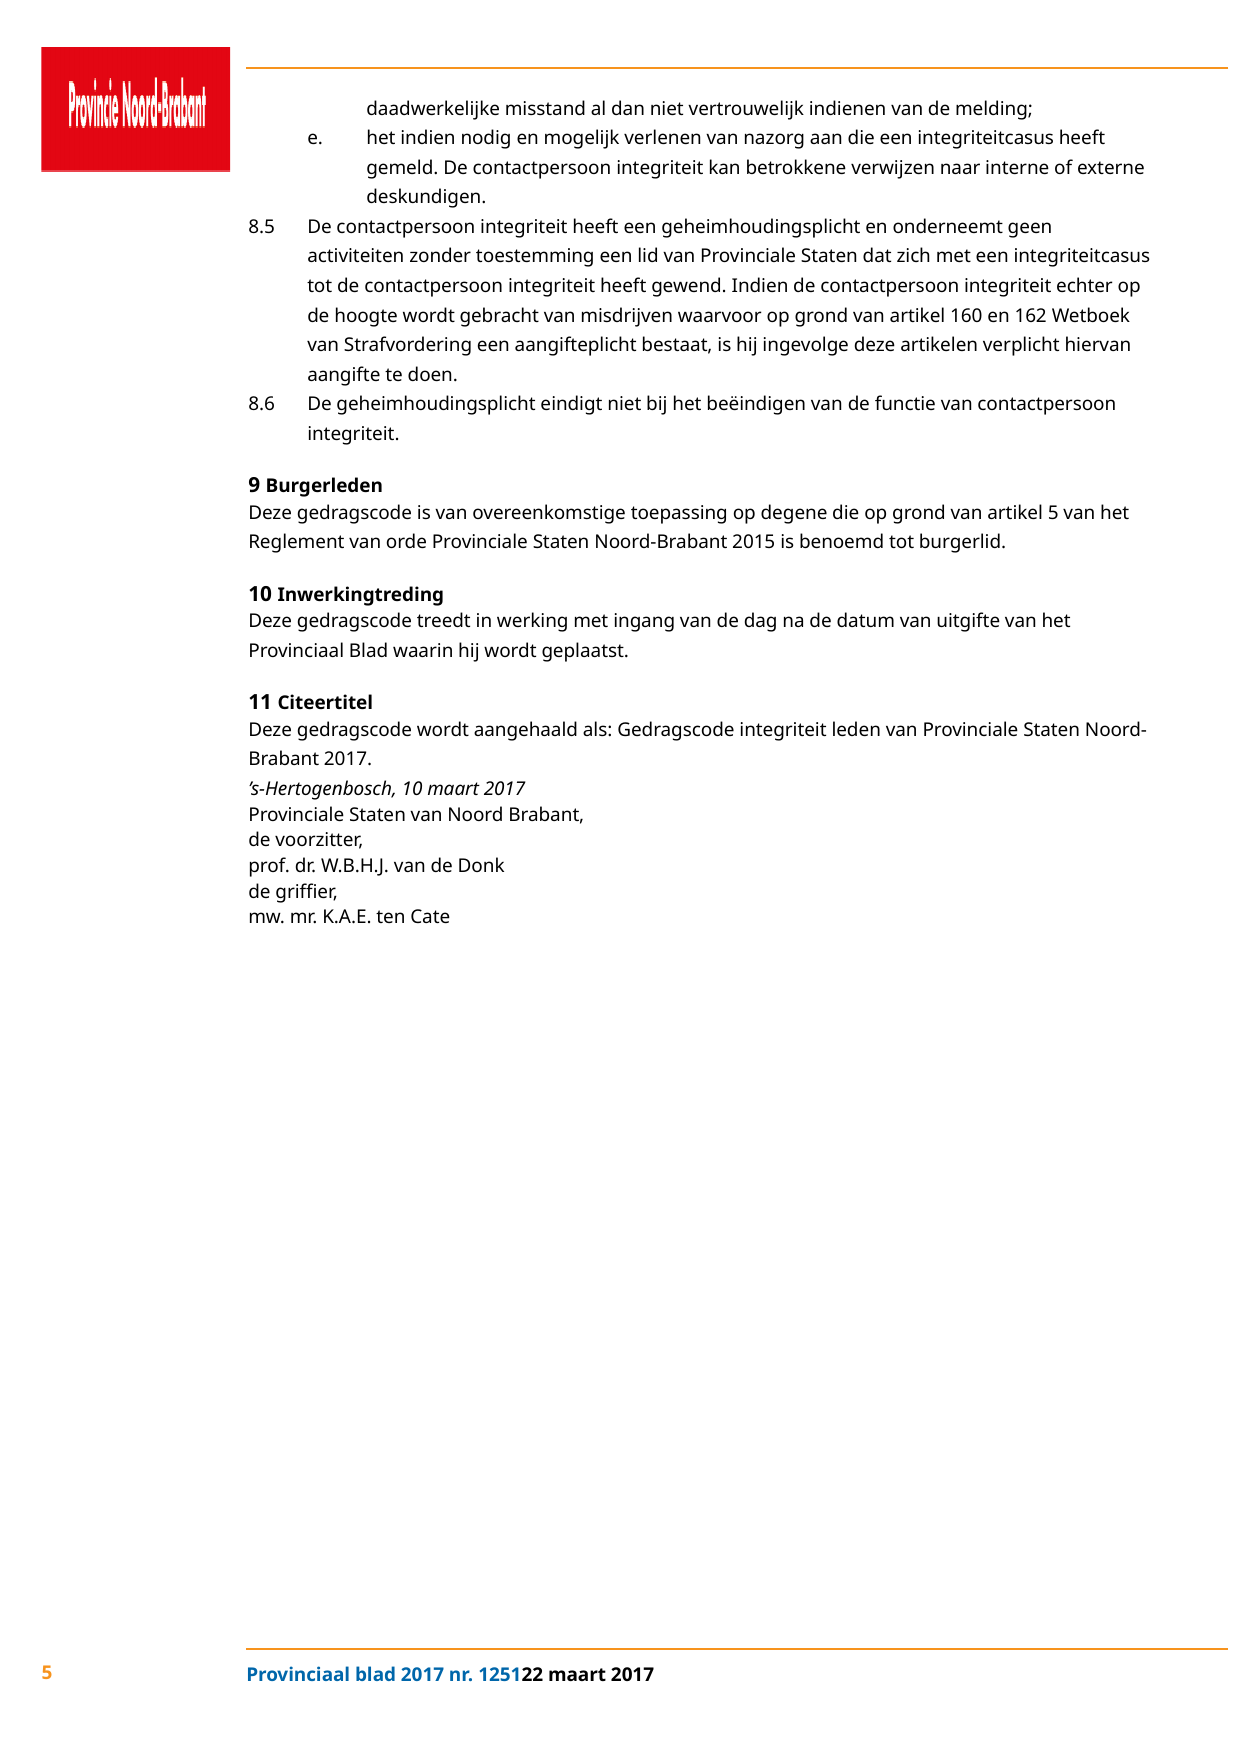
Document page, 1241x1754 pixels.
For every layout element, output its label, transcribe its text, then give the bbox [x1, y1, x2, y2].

text 10 Inwerkingtreding [248, 579, 1152, 607]
text Deze gedragscode treedt in werking met ingang van de dag na de datum van uitgifte van het Provinciaal Blad waarin hij wordt geplaatst. [248, 607, 1152, 663]
list De geheimhoudingsplicht eindigt niet bij het beëindigen van de functie van contactpersoon integriteit. [248, 391, 1152, 446]
picture [41, 47, 231, 172]
text mw. mr. K.A.E. ten Cate [248, 904, 1152, 929]
text ’s-Hertogenbosch, 10 maart 2017 [248, 775, 1152, 801]
text Deze gedragscode wordt aangehaald als: Gedragscode integriteit leden van Provinciale Staten Noord-Brabant 2017. [248, 716, 1152, 771]
text de griffier, [248, 878, 1152, 904]
list daadwerkelijke misstand al dan niet vertrouwelijk indienen van de melding; [307, 95, 1152, 121]
text Provinciale Staten van Noord Brabant, [248, 801, 1152, 827]
text 11 Citeertitel [248, 687, 1152, 716]
text prof. dr. W.B.H.J. van de Donk [248, 852, 1152, 878]
list het indien nodig en mogelijk verlenen van nazorg aan die een integriteitcasus heeft gemeld. De contactpersoon integriteit kan betrokkene verwijzen naar interne of externe deskundigen. [307, 124, 1152, 209]
text Deze gedragscode is van overeenkomstige toepassing op degene die op grond van artikel 5 van het Reglement van orde Provinciale Staten Noord-Brabant 2015 is benoemd tot burgerlid. [248, 499, 1152, 554]
text 9 Burgerleden [248, 471, 1152, 499]
list De contactpersoon integriteit heeft een geheimhoudingsplicht en onderneemt geen activiteiten zonder toestemming een lid van Provinciale Staten dat zich met een integriteitcasus tot de contactpersoon integriteit heeft gewend. Indien de contactpersoon integriteit echter op de hoogte wordt gebracht van misdrijven waarvoor op grond van artikel 160 en 162 Wetboek van Strafvordering een aangifteplicht bestaat, is hij ingevolge deze artikelen verplicht hiervan aangifte te doen. [248, 213, 1152, 387]
text de voorzitter, [248, 827, 1152, 852]
